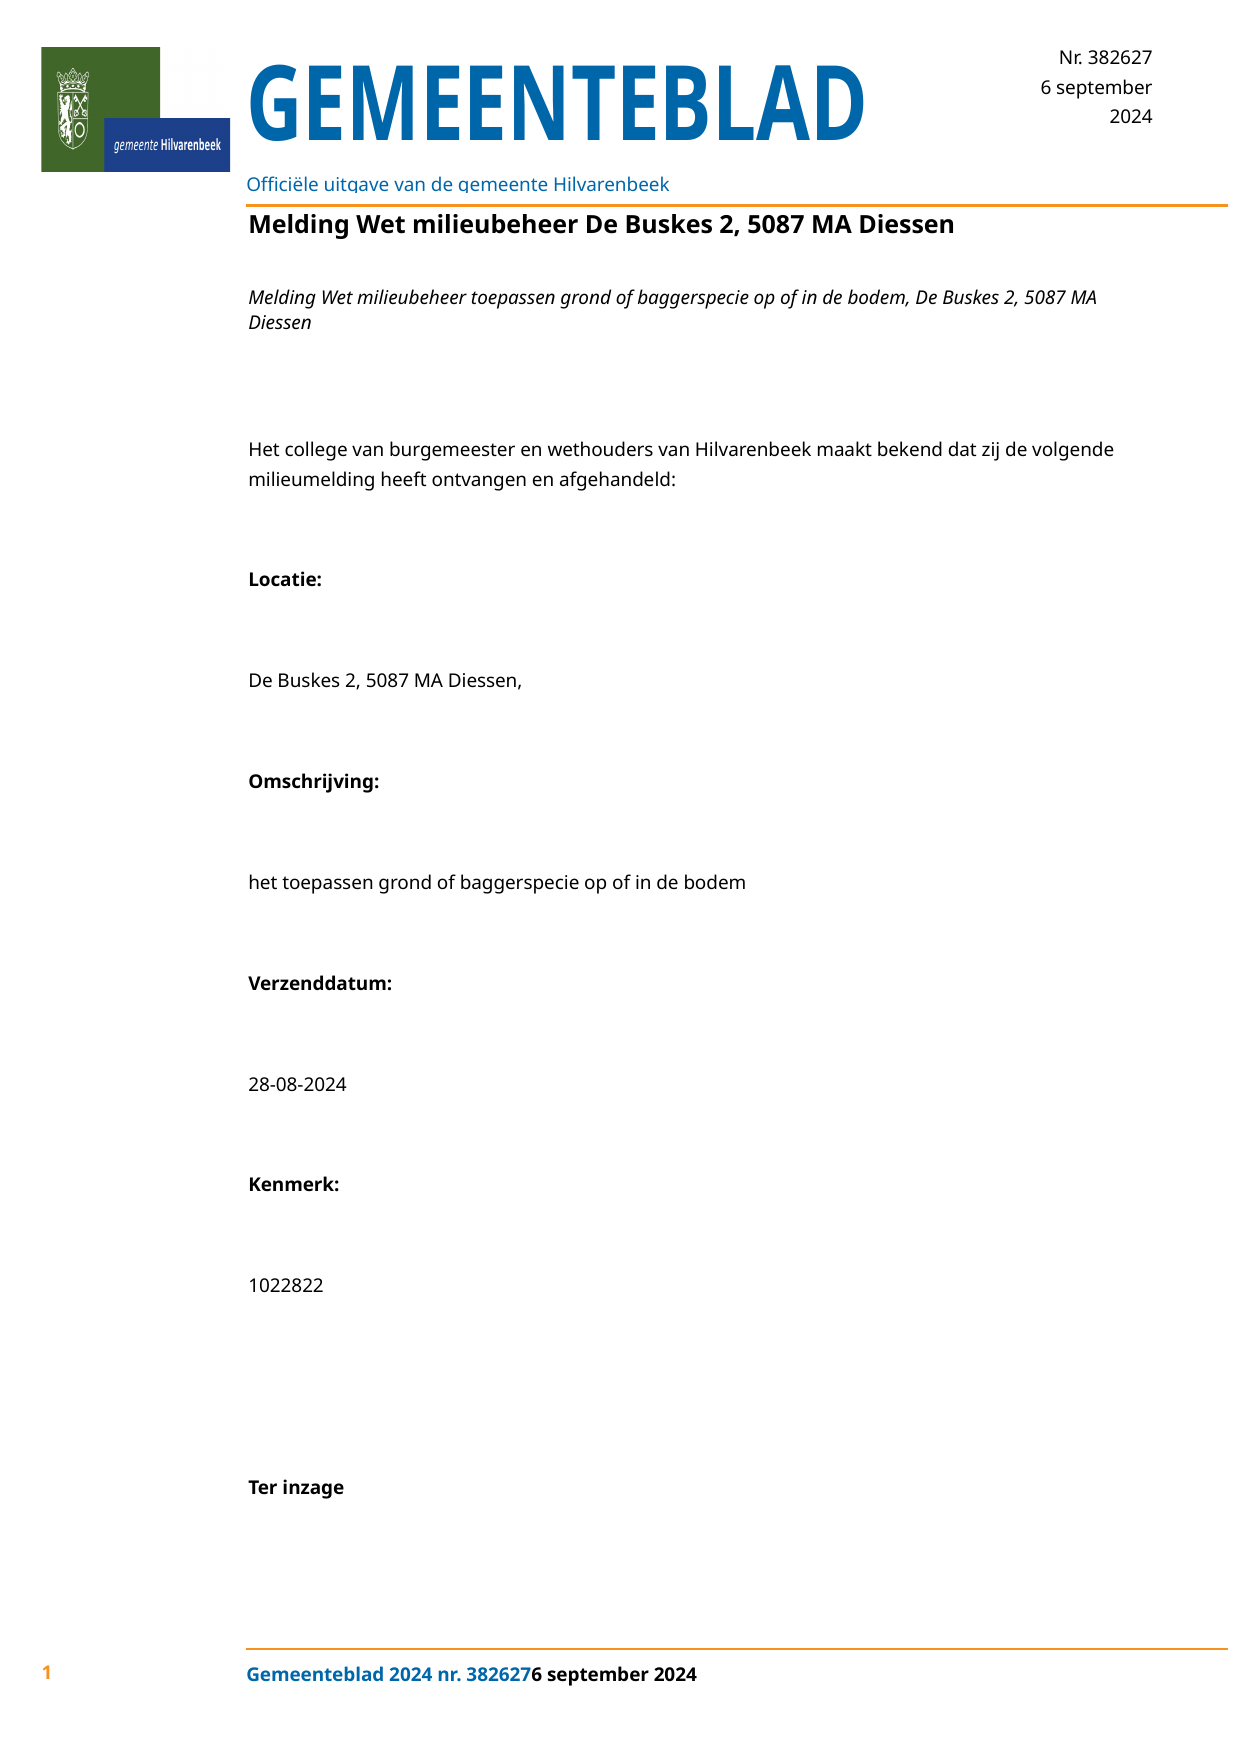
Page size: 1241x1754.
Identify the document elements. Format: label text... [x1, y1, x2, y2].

text Melding Wet milieubeheer De Buskes 2, 5087 MA Diessen [248, 207, 1152, 241]
text Verzenddatum: [248, 970, 1152, 996]
text Ter inzage [248, 1474, 1152, 1500]
text Het college van burgemeester en wethouders van Hilvarenbeek maakt bekend dat zij de volgende milieumelding heeft ontvangen en afgehandeld: [248, 436, 1152, 491]
text het toepassen grond of baggerspecie op of in de bodem [248, 869, 1152, 895]
text Locatie: [248, 567, 1152, 592]
text 28-08-2024 [248, 1071, 1152, 1096]
text Melding Wet milieubeheer toepassen grond of baggerspecie op of in de bodem, De Buskes 2, 5087 MA Diessen [248, 284, 1152, 335]
picture [41, 47, 231, 172]
text 1022822 [248, 1272, 1152, 1298]
text De Buskes 2, 5087 MA Diessen, [248, 667, 1152, 693]
text Kenmerk: [248, 1172, 1152, 1197]
text Omschrijving: [248, 768, 1152, 794]
